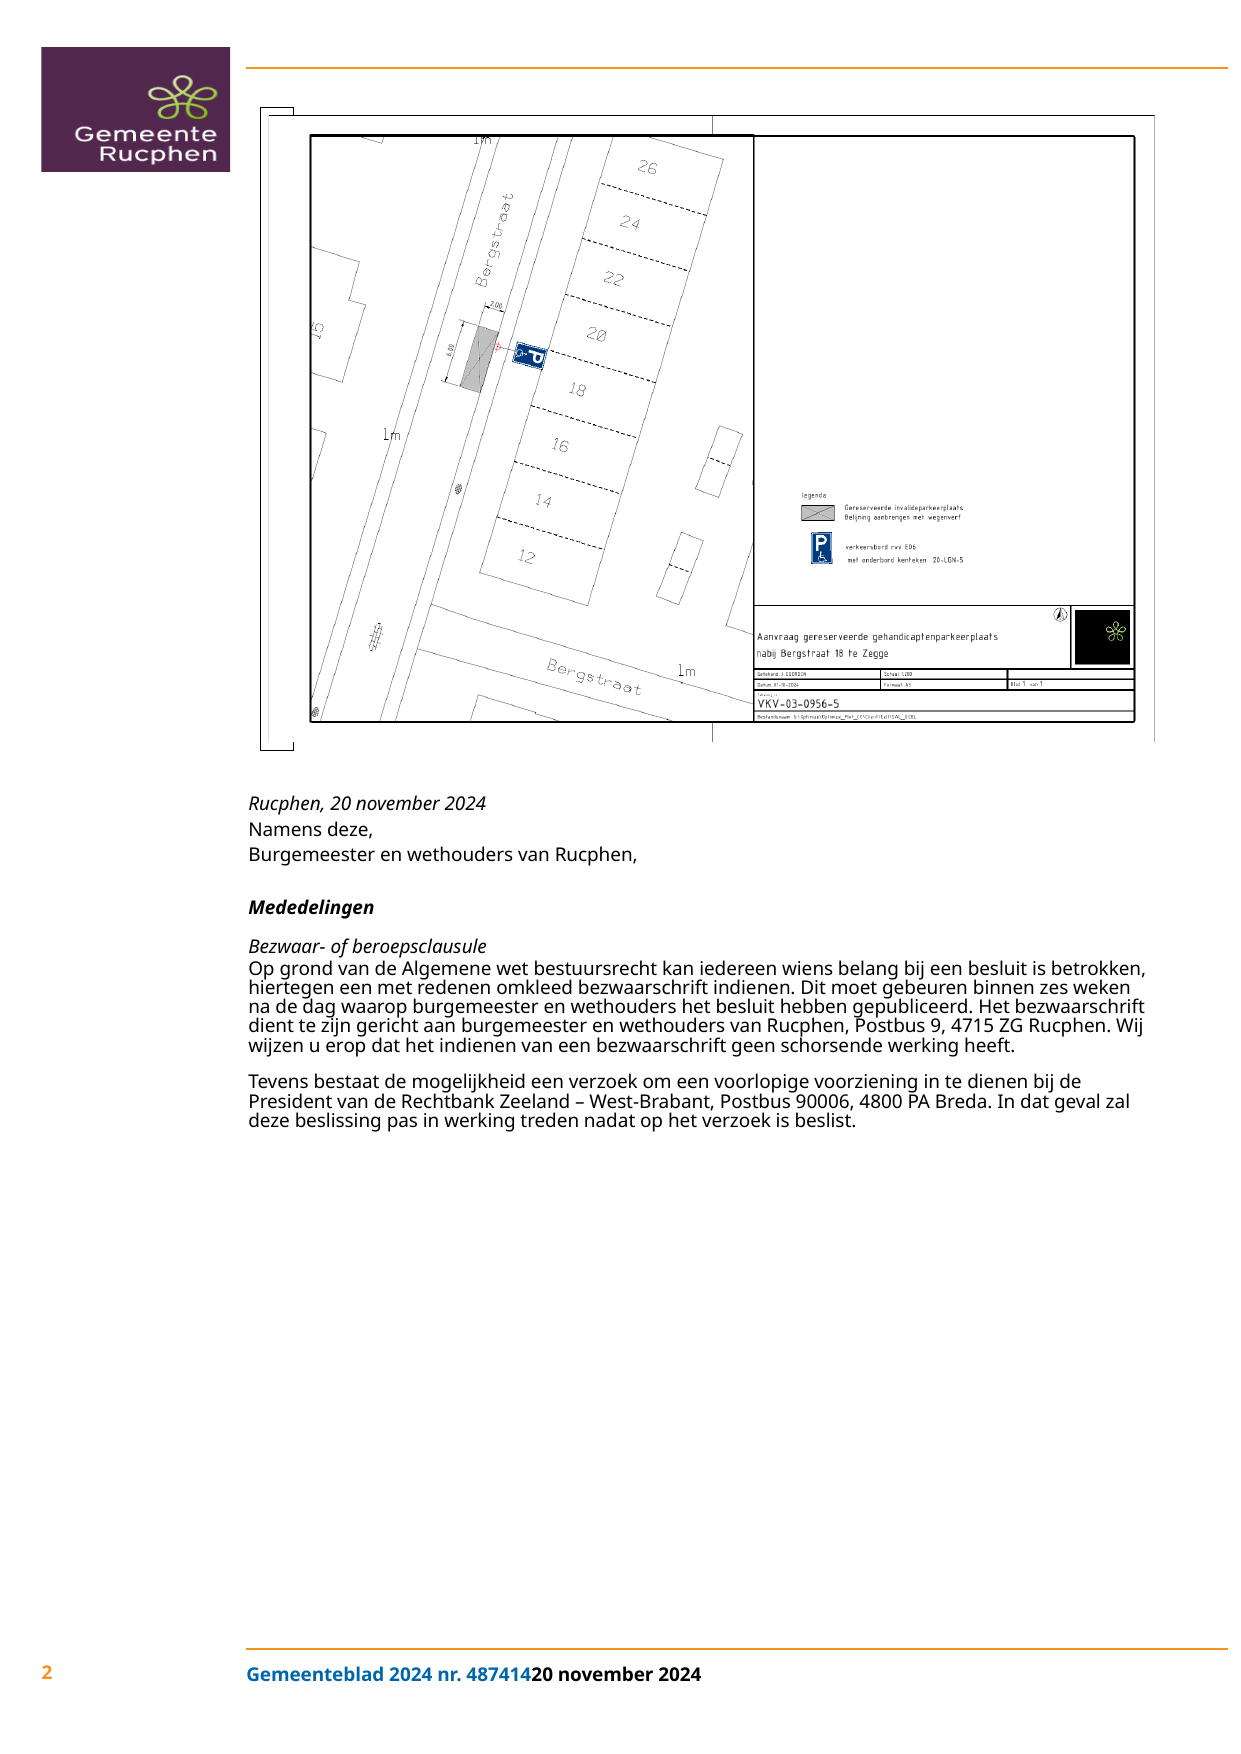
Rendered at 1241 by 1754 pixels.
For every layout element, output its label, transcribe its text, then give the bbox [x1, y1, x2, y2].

picture [268, 115, 1155, 742]
text Namens deze, [248, 816, 1152, 842]
text Mededelingen [248, 894, 1152, 920]
text Rucphen, 20 november 2024 [248, 790, 1152, 816]
text Tevens bestaat de mogelijkheid een verzoek om een voorlopige voorziening in te dienen bij de President van de Rechtbank Zeeland – West-Brabant, Postbus 90006, 4800 PA Breda. In dat geval zal deze beslissing pas in werking treden nadat op het verzoek is beslist. [248, 1073, 1152, 1131]
picture [41, 47, 231, 172]
text Burgemeester en wethouders van Rucphen, [248, 842, 1152, 867]
text Bezwaar- of beroepsclausule [248, 934, 1152, 959]
text Op grond van de Algemene wet bestuursrecht kan iedereen wiens belang bij een besluit is betrokken, hiertegen een met redenen omkleed bezwaarschrift indienen. Dit moet gebeuren binnen zes weken na de dag waarop burgemeester en wethouders het besluit hebben gepubliceerd. Het bezwaarschrift dient te zijn gericht aan burgemeester en wethouders van Rucphen, Postbus 9, 4715 ZG Rucphen. Wij wijzen u erop dat het indienen van een bezwaarschrift geen schorsende werking heeft. [248, 959, 1152, 1056]
